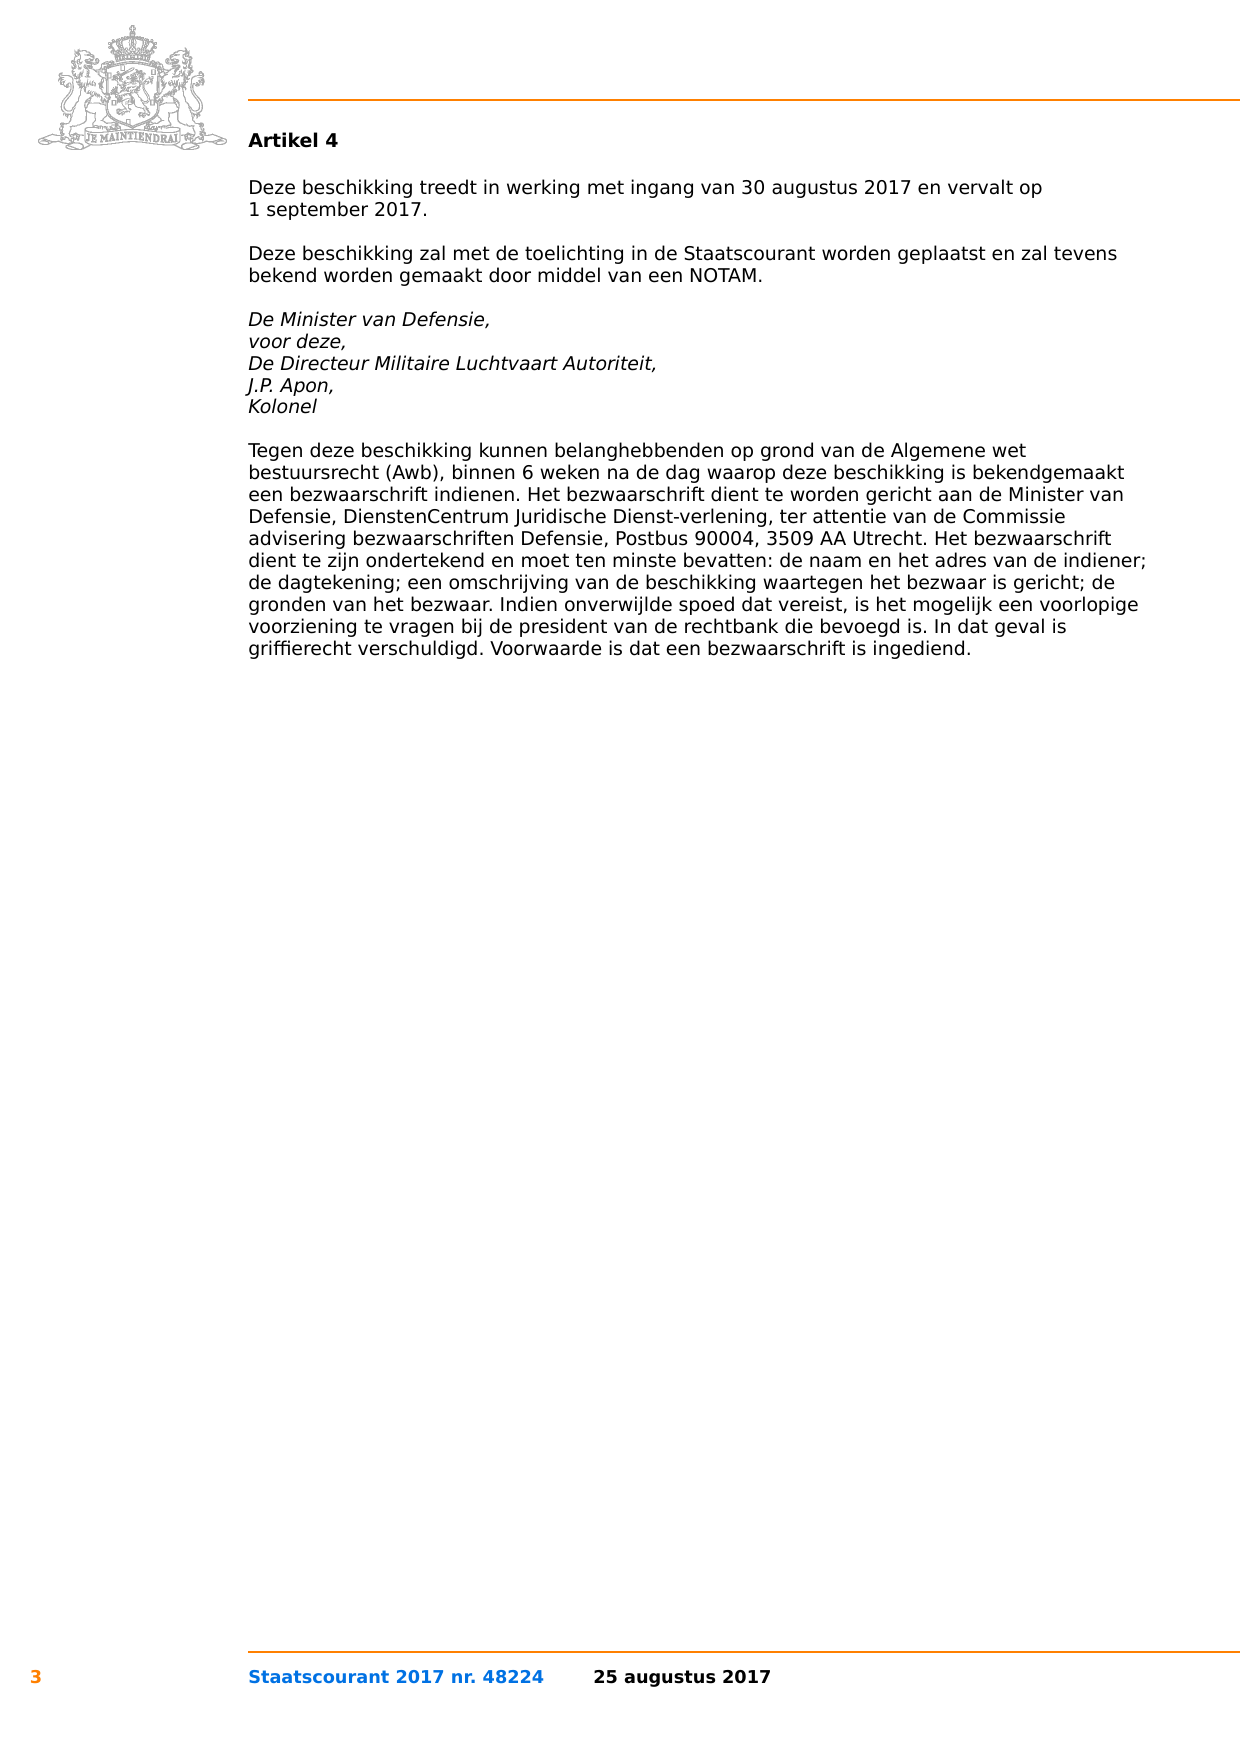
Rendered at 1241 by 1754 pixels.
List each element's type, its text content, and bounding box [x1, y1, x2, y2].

text Deze beschikking zal met de toelichting in de Staatscourant worden geplaatst en zal tevens bekend worden gemaakt door middel van een NOTAM. [248, 243, 1163, 287]
text De Minister van Defensie, voor deze, De Directeur Militaire Luchtvaart Autoriteit, J.P. Apon, Kolonel [248, 308, 1163, 418]
text Deze beschikking treedt in werking met ingang van 30 augustus 2017 en vervalt op 1 september 2017. [248, 177, 1163, 221]
subtitle Artikel 4 [248, 130, 1163, 152]
picture [38, 25, 227, 150]
text Tegen deze beschikking kunnen belanghebbenden op grond van de Algemene wet bestuursrecht (Awb), binnen 6 weken na de dag waarop deze beschikking is bekendgemaakt een bezwaarschrift indienen. Het bezwaarschrift dient te worden gericht aan de Minister van Defensie, DienstenCentrum Juridische Dienst-verlening, ter attentie van de Commissie advisering bezwaarschriften Defensie, Postbus 90004, 3509 AA Utrecht. Het bezwaarschrift dient te zijn ondertekend en moet ten minste bevatten: de naam en het adres van de indiener; de dagtekening; een omschrijving van de beschikking waartegen het bezwaar is gericht; de gronden van het bezwaar. Indien onverwijlde spoed dat vereist, is het mogelijk een voorlopige voorziening te vragen bij de president van de rechtbank die bevoegd is. In dat geval is griffierecht verschuldigd. Voorwaarde is dat een bezwaarschrift is ingediend. [248, 440, 1163, 660]
